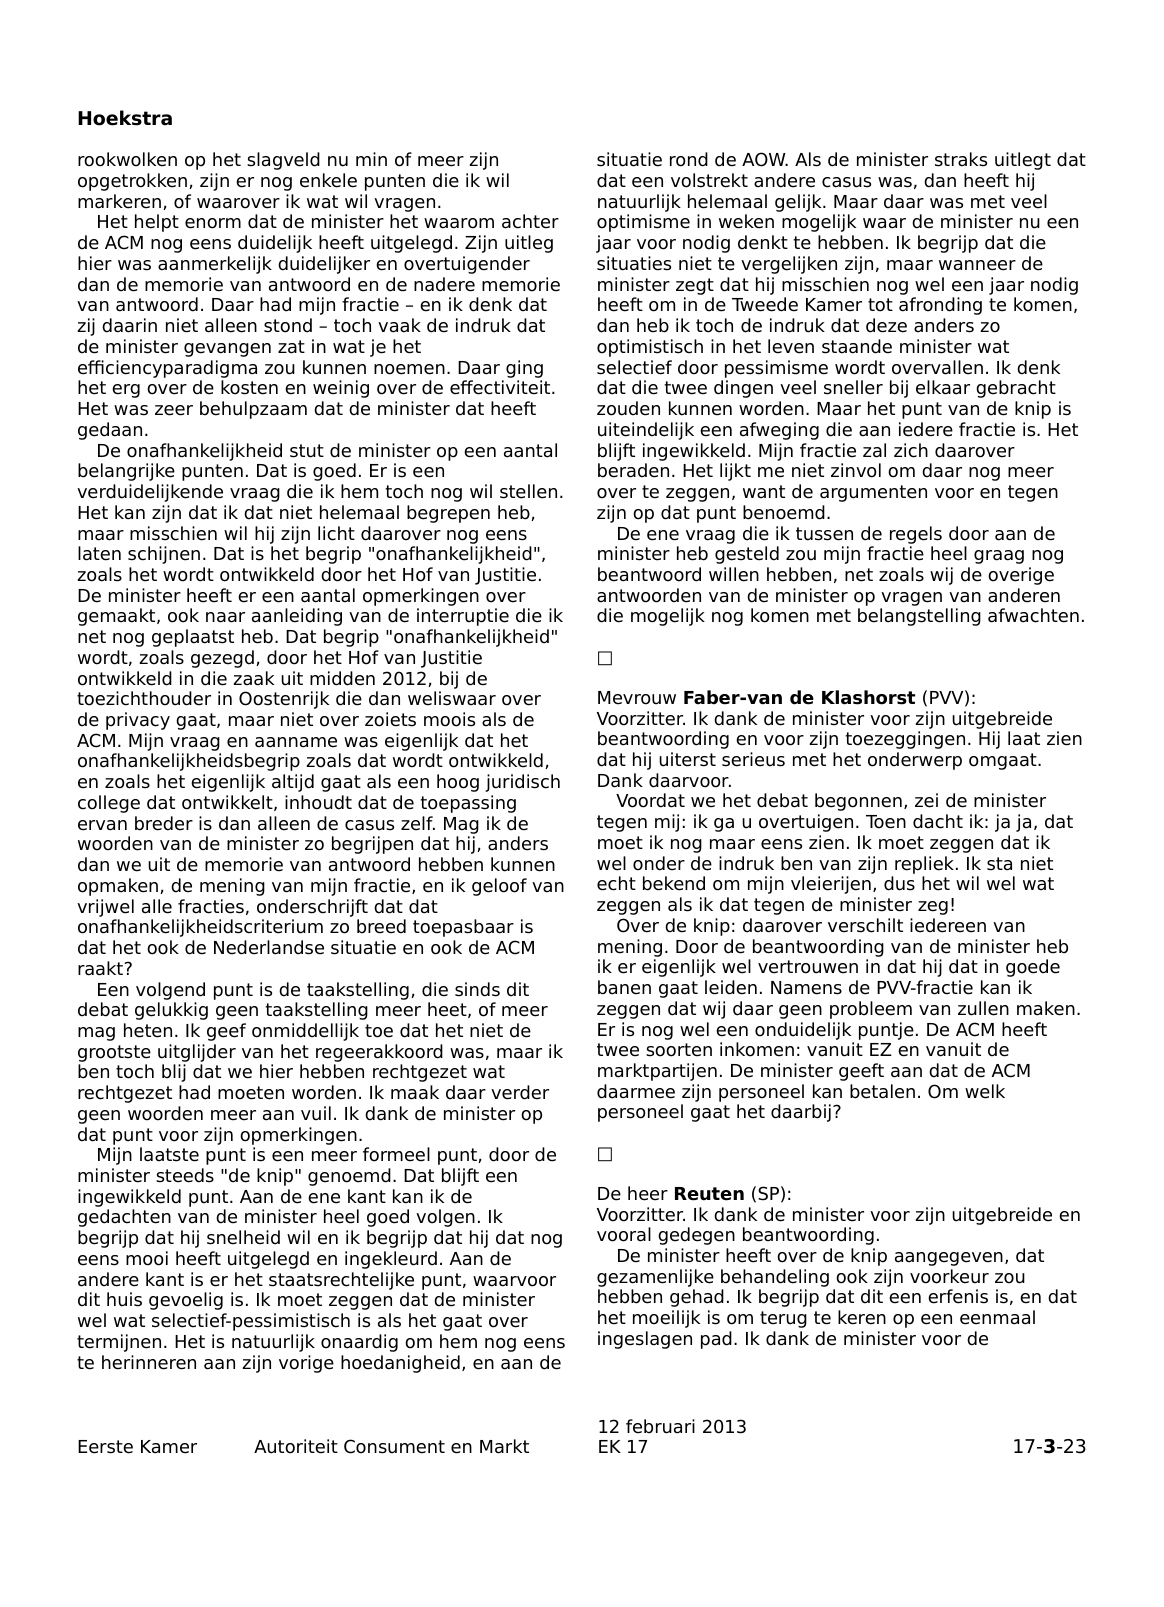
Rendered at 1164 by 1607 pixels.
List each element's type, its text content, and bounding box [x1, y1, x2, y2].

text Het helpt enorm dat de minister het waarom achter de ACM nog eens duidelijk heeft uitgelegd. Zijn uitleg hier was aanmerkelijk duidelijker en overtuigender dan de memorie van antwoord en de nadere memorie van antwoord. Daar had mijn fractie – en ik denk dat zij daarin niet alleen stond – toch vaak de indruk dat de minister gevangen zat in wat je het efficiencyparadigma zou kunnen noemen. Daar ging het erg over de kosten en weinig over de effectiviteit. Het was zeer behulpzaam dat de minister dat heeft gedaan. [77, 212, 567, 440]
text De onafhankelijkheid stut de minister op een aantal belangrijke punten. Dat is goed. Er is een verduidelijkende vraag die ik hem toch nog wil stellen. Het kan zijn dat ik dat niet helemaal begrepen heb, maar misschien wil hij zijn licht daarover nog eens laten schijnen. Dat is het begrip "onafhankelijkheid", zoals het wordt ontwikkeld door het Hof van Justitie. De minister heeft er een aantal opmerkingen over gemaakt, ook naar aanleiding van de interruptie die ik net nog geplaatst heb. Dat begrip "onafhankelijkheid" wordt, zoals gezegd, door het Hof van Justitie ontwikkeld in die zaak uit midden 2012, bij de toezichthouder in Oostenrijk die dan weliswaar over de privacy gaat, maar niet over zoiets moois als de ACM. Mijn vraag en aanname was eigenlijk dat het onafhankelijkheidsbegrip zoals dat wordt ontwikkeld, en zoals het eigenlijk altijd gaat als een hoog juridisch college dat ontwikkelt, inhoudt dat de toepassing ervan breder is dan alleen de casus zelf. Mag ik de woorden van de minister zo begrijpen dat hij, anders dan we uit de memorie van antwoord hebben kunnen opmaken, de mening van mijn fractie, en ik geloof van vrijwel alle fracties, onderschrijft dat dat onafhankelijkheidscriterium zo breed toepasbaar is dat het ook de Nederlandse situatie en ook de ACM raakt? [77, 440, 567, 979]
text Voordat we het debat begonnen, zei de minister tegen mij: ik ga u overtuigen. Toen dacht ik: ja ja, dat moet ik nog maar eens zien. Ik moet zeggen dat ik wel onder de indruk ben van zijn repliek. Ik sta niet echt bekend om mijn vleierijen, dus het wil wel wat zeggen als ik dat tegen de minister zeg! [596, 791, 1087, 916]
text Over de knip: daarover verschilt iedereen van mening. Door de beantwoording van de minister heb ik er eigenlijk wel vertrouwen in dat hij dat in goede banen gaat leiden. Namens de PVV-fractie kan ik zeggen dat wij daar geen probleem van zullen maken. Er is nog wel een onduidelijk puntje. De ACM heeft twee soorten inkomen: vanuit EZ en vanuit de marktpartijen. De minister geeft aan dat de ACM daarmee zijn personeel kan betalen. Om welk personeel gaat het daarbij? [596, 916, 1087, 1123]
text □ [596, 647, 1087, 668]
text □ [596, 1143, 1087, 1164]
text Voorzitter. Ik dank de minister voor zijn uitgebreide beantwoording en voor zijn toezeggingen. Hij laat zien dat hij uiterst serieus met het onderwerp omgaat. Dank daarvoor. [596, 708, 1087, 791]
text De heer Reuten (SP): [596, 1184, 1087, 1204]
text De ene vraag die ik tussen de regels door aan de minister heb gesteld zou mijn fractie heel graag nog beantwoord willen hebben, net zoals wij de overige antwoorden van de minister op vragen van anderen die mogelijk nog komen met belangstelling afwachten. [596, 523, 1087, 627]
text rookwolken op het slagveld nu min of meer zijn opgetrokken, zijn er nog enkele punten die ik wil markeren, of waarover ik wat wil vragen. [77, 150, 567, 212]
text Mijn laatste punt is een meer formeel punt, door de minister steeds "de knip" genoemd. Dat blijft een ingewikkeld punt. Aan de ene kant kan ik de gedachten van de minister heel goed volgen. Ik begrijp dat hij snelheid wil en ik begrijp dat hij dat nog eens mooi heeft uitgelegd en ingekleurd. Aan de andere kant is er het staatsrechtelijke punt, waarvoor dit huis gevoelig is. Ik moet zeggen dat de minister wel wat selectief-pessimistisch is als het gaat over termijnen. Het is natuurlijk onaardig om hem nog eens te herinneren aan zijn vorige hoedanigheid, en aan de [77, 1145, 567, 1373]
text De minister heeft over de knip aangegeven, dat gezamenlijke behandeling ook zijn voorkeur zou hebben gehad. Ik begrijp dat dit een erfenis is, en dat het moeilijk is om terug te keren op een eenmaal ingeslagen pad. Ik dank de minister voor de [596, 1246, 1087, 1349]
text Voorzitter. Ik dank de minister voor zijn uitgebreide en vooral gedegen beantwoording. [596, 1204, 1087, 1246]
text situatie rond de AOW. Als de minister straks uitlegt dat dat een volstrekt andere casus was, dan heeft hij natuurlijk helemaal gelijk. Maar daar was met veel optimisme in weken mogelijk waar de minister nu een jaar voor nodig denkt te hebben. Ik begrijp dat die situaties niet te vergelijken zijn, maar wanneer de minister zegt dat hij misschien nog wel een jaar nodig heeft om in de Tweede Kamer tot afronding te komen, dan heb ik toch de indruk dat deze anders zo optimistisch in het leven staande minister wat selectief door pessimisme wordt overvallen. Ik denk dat die twee dingen veel sneller bij elkaar gebracht zouden kunnen worden. Maar het punt van de knip is uiteindelijk een afweging die aan iedere fractie is. Het blijft ingewikkeld. Mijn fractie zal zich daarover beraden. Het lijkt me niet zinvol om daar nog meer over te zeggen, want de argumenten voor en tegen zijn op dat punt benoemd. [596, 150, 1087, 523]
text Een volgend punt is de taakstelling, die sinds dit debat gelukkig geen taakstelling meer heet, of meer mag heten. Ik geef onmiddellijk toe dat het niet de grootste uitglijder van het regeerakkoord was, maar ik ben toch blij dat we hier hebben rechtgezet wat rechtgezet had moeten worden. Ik maak daar verder geen woorden meer aan vuil. Ik dank de minister op dat punt voor zijn opmerkingen. [77, 979, 567, 1145]
text Mevrouw Faber-van de Klashorst (PVV): [596, 688, 1087, 708]
